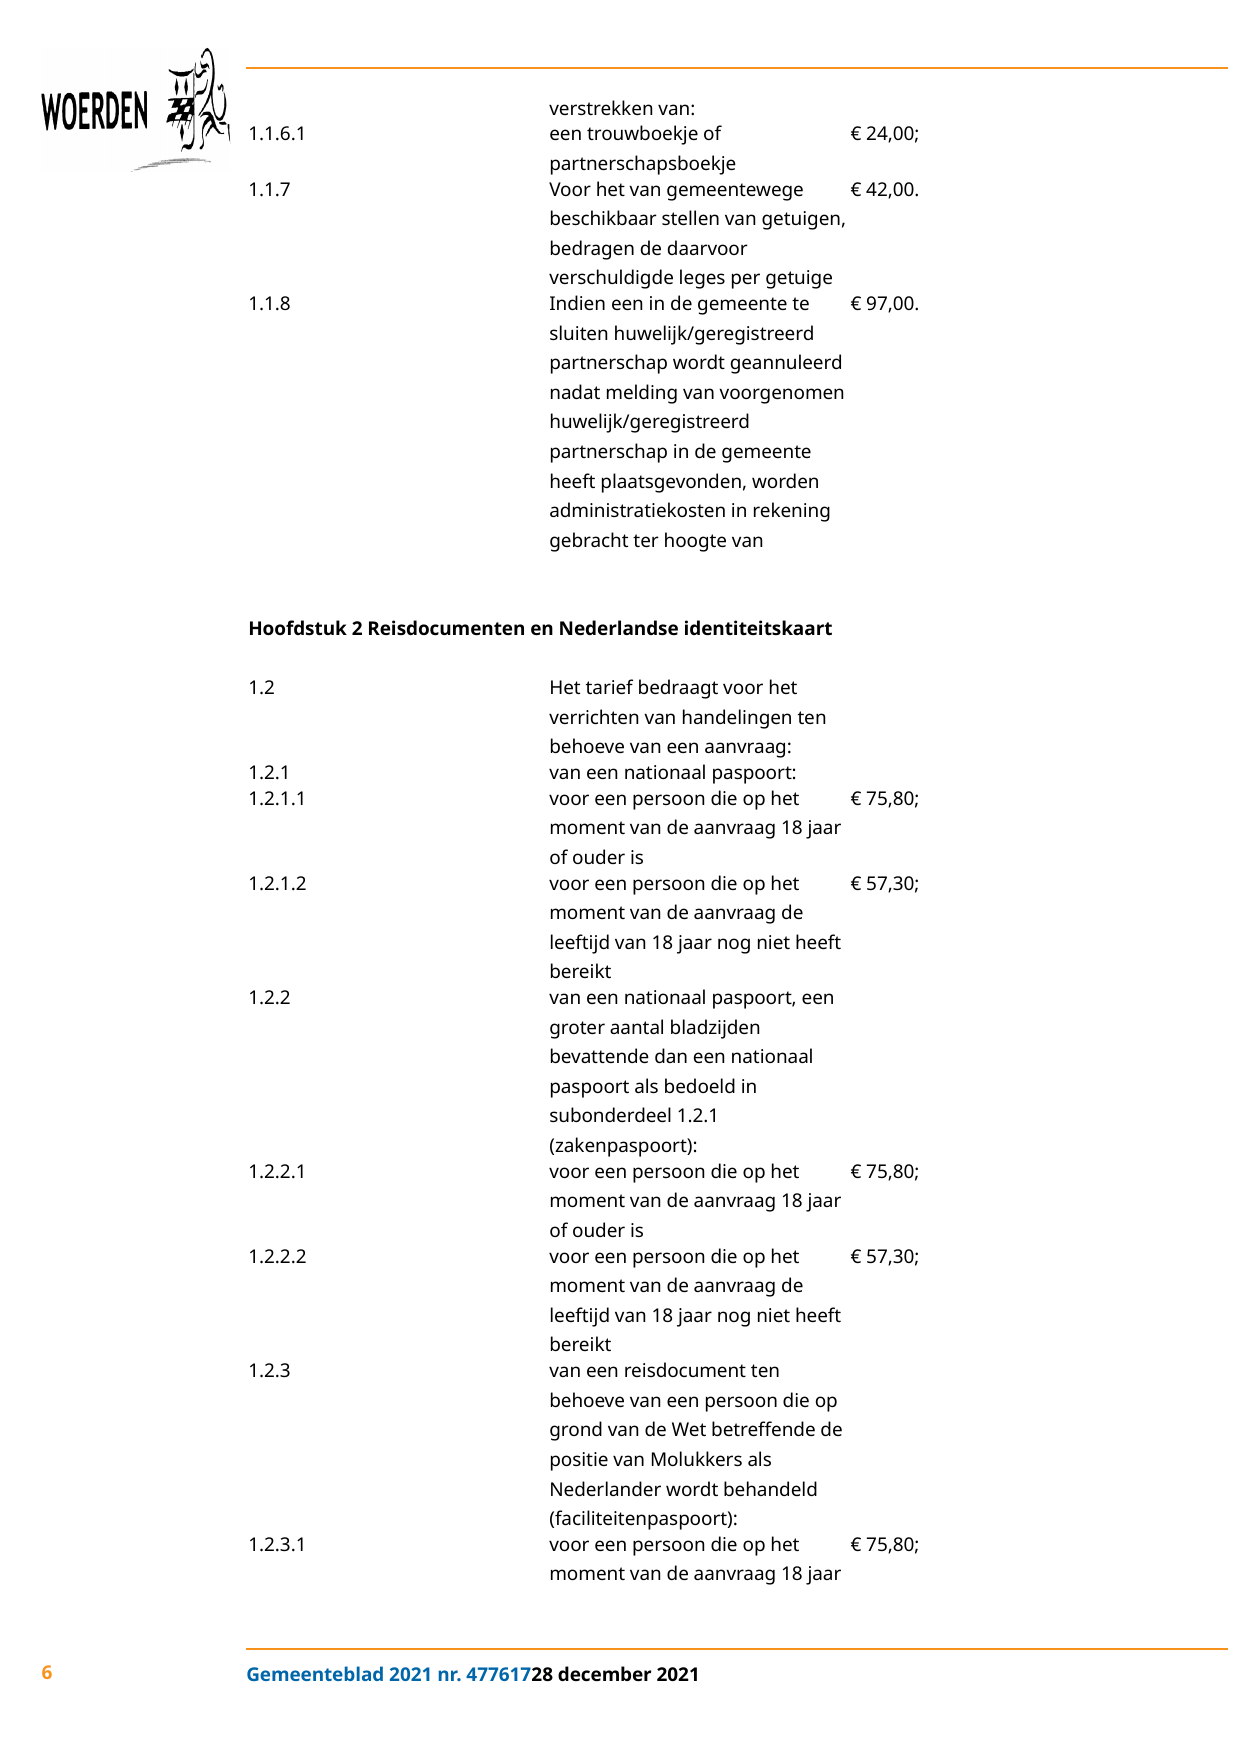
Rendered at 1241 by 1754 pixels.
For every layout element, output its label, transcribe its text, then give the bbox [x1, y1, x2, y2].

table_cell € 97,00. [850, 290, 1152, 553]
table_cell 1.2.1.1 [248, 785, 549, 870]
table_cell € 75,80; [850, 1158, 1152, 1243]
table_cell 1.2.1 [248, 759, 549, 785]
table_cell een trouwboekje of partnerschapsboekje [549, 121, 850, 176]
table_cell Indien een in de gemeente te sluiten huwelijk/geregistreerd partnerschap wordt geannuleerd nadat melding van voorgenomen huwelijk/geregistreerd partnerschap in de gemeente heeft plaatsgevonden, worden administratiekosten in rekening gebracht ter hoogte van [549, 290, 850, 553]
table_cell voor een persoon die op het moment van de aanvraag 18 jaar of ouder is [549, 785, 850, 870]
table_cell 1.2.2.2 [248, 1243, 549, 1357]
table_cell 1.2.1.2 [248, 870, 549, 984]
table_cell € 24,00; [850, 121, 1152, 176]
table_cell € 57,30; [850, 1243, 1152, 1357]
table_cell van een reisdocument ten behoeve van een persoon die op grond van de Wet betreffende de positie van Molukkers als Nederlander wordt behandeld (faciliteitenpaspoort): [549, 1358, 850, 1531]
table_cell € 42,00. [850, 176, 1152, 290]
table_cell € 57,30; [850, 870, 1152, 984]
table_cell [248, 95, 549, 121]
table_cell voor een persoon die op het moment van de aanvraag de leeftijd van 18 jaar nog niet heeft bereikt [549, 870, 850, 984]
text Hoofdstuk 2 Reisdocumenten en Nederlandse identiteitskaart [248, 615, 1152, 641]
table_cell 1.2.3 [248, 1358, 549, 1531]
table_cell € 75,80; [850, 785, 1152, 870]
table_cell 1.2.2.1 [248, 1158, 549, 1243]
table_cell 1.2.2 [248, 984, 549, 1158]
table_cell [850, 984, 1152, 1158]
table_cell 1.1.8 [248, 290, 549, 553]
table_cell 1.2.3.1 [248, 1531, 549, 1586]
table_cell voor een persoon die op het moment van de aanvraag de leeftijd van 18 jaar nog niet heeft bereikt [549, 1243, 850, 1357]
table_header Het tarief bedraagt voor het verrichten van handelingen ten behoeve van een aanvraag: [549, 674, 850, 759]
table_cell van een nationaal paspoort, een groter aantal bladzijden bevattende dan een nationaal paspoort als bedoeld in subonderdeel 1.2.1 (zakenpaspoort): [549, 984, 850, 1158]
table_cell Voor het van gemeentewege beschikbaar stellen van getuigen, bedragen de daarvoor verschuldigde leges per getuige [549, 176, 850, 290]
picture [41, 47, 231, 172]
table_cell [850, 1358, 1152, 1531]
table_header [850, 674, 1152, 759]
table_cell van een nationaal paspoort: [549, 759, 850, 785]
table_cell voor een persoon die op het moment van de aanvraag 18 jaar [549, 1531, 850, 1586]
table_cell [850, 759, 1152, 785]
table_cell voor een persoon die op het moment van de aanvraag 18 jaar of ouder is [549, 1158, 850, 1243]
table_cell verstrekken van: [549, 95, 850, 121]
table_cell 1.1.6.1 [248, 121, 549, 176]
table_cell € 75,80; [850, 1531, 1152, 1586]
table_cell 1.1.7 [248, 176, 549, 290]
table_header 1.2 [248, 674, 549, 759]
table_cell [850, 95, 1152, 121]
